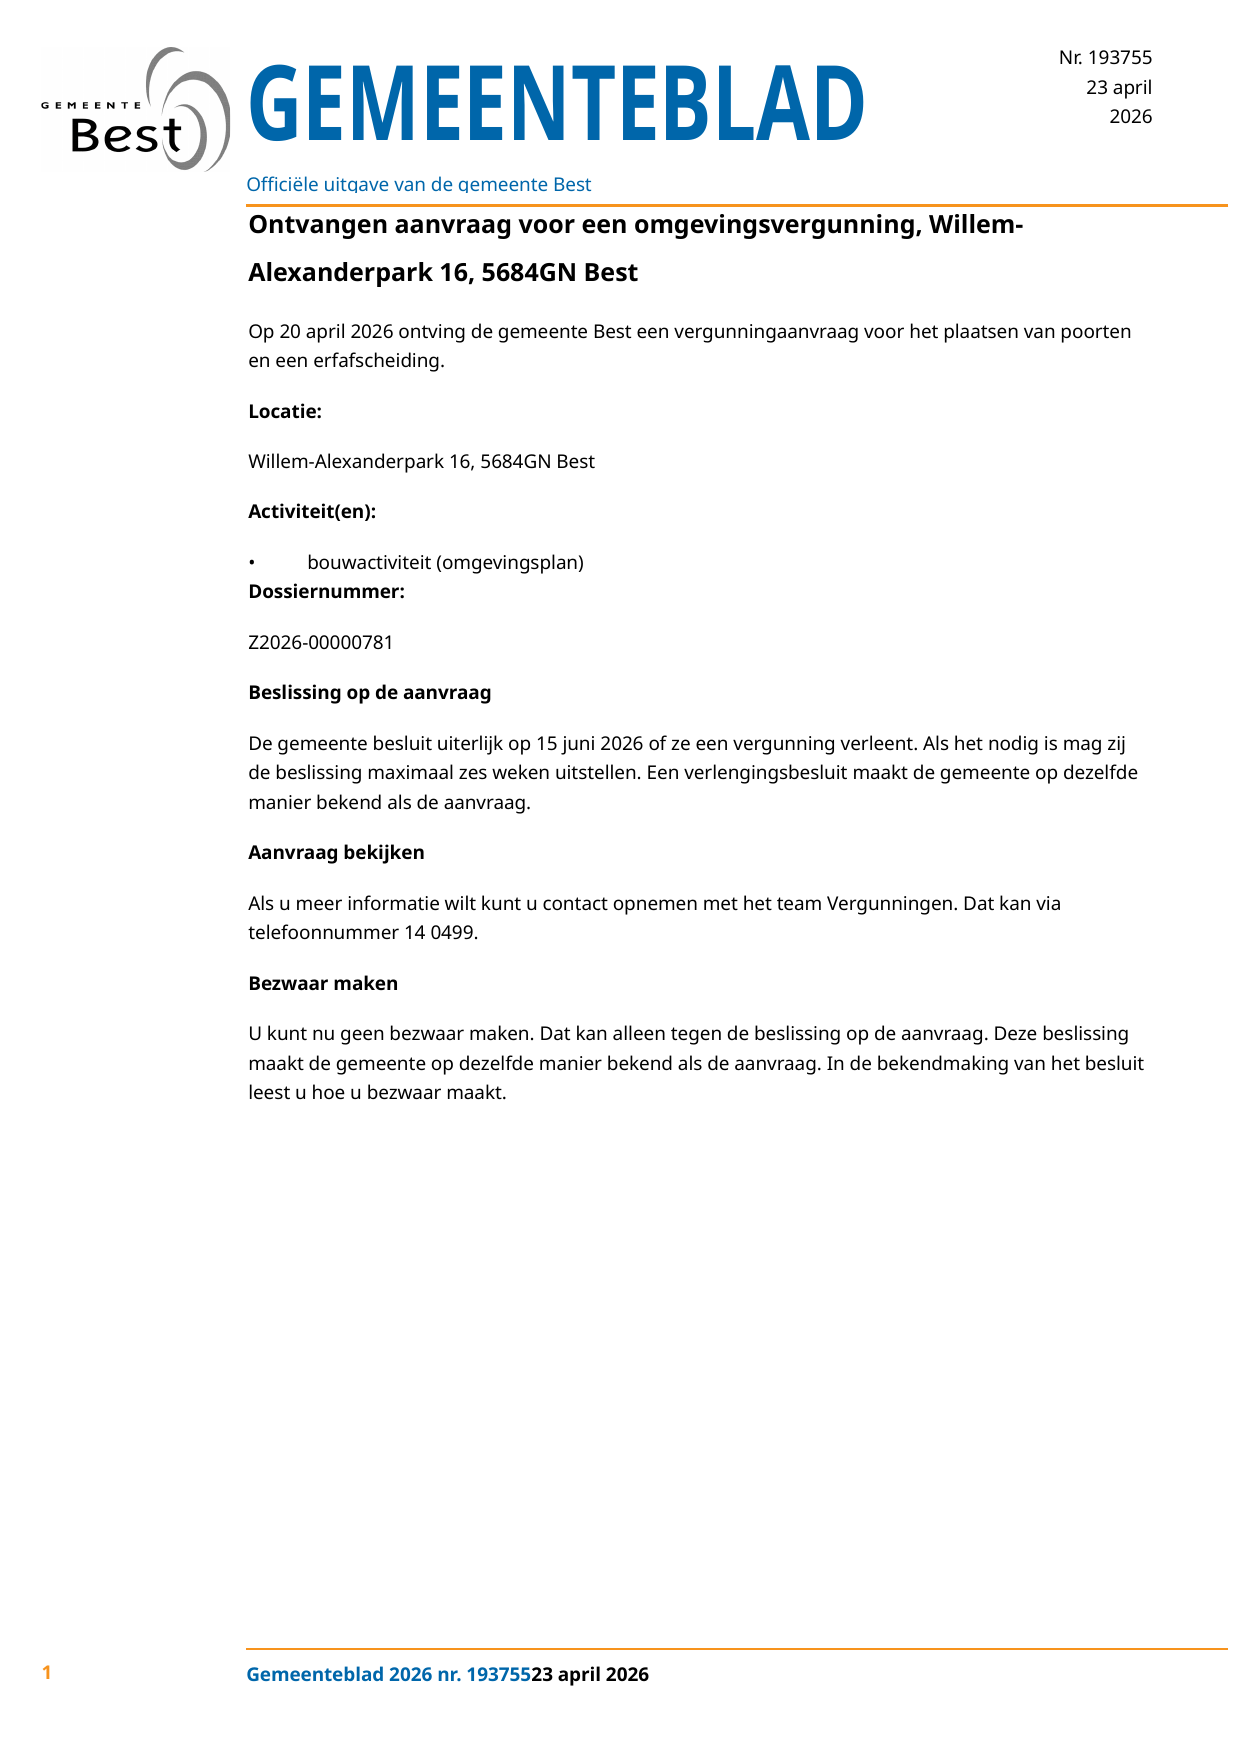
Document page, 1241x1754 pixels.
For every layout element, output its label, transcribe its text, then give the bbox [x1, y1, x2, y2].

text Activiteit(en): [248, 499, 1152, 524]
text Dossiernummer: [248, 579, 1152, 604]
text Willem-Alexanderpark 16, 5684GN Best [248, 448, 1152, 474]
text Beslissing op de aanvraag [248, 679, 1152, 705]
text U kunt nu geen bezwaar maken. Dat kan alleen tegen de beslissing op de aanvraag. Deze beslissing maakt de gemeente op dezelfde manier bekend als de aanvraag. In de bekendmaking van het besluit leest u hoe u bezwaar maakt. [248, 1020, 1152, 1105]
text De gemeente besluit uiterlijk op 15 juni 2026 of ze een vergunning verleent. Als het nodig is mag zij de beslissing maximaal zes weken uitstellen. Een verlengingsbesluit maakt de gemeente op dezelfde manier bekend als de aanvraag. [248, 730, 1152, 815]
text Op 20 april 2026 ontving de gemeente Best een vergunningaanvraag voor het plaatsen van poorten en een erfafscheiding. [248, 318, 1152, 373]
text Bezwaar maken [248, 970, 1152, 996]
text Z2026-00000781 [248, 629, 1152, 655]
text Locatie: [248, 398, 1152, 424]
picture [41, 47, 231, 172]
text Als u meer informatie wilt kunt u contact opnemen met het team Vergunningen. Dat kan via telefoonnummer 14 0499. [248, 890, 1152, 945]
text Aanvraag bekijken [248, 839, 1152, 865]
list bouwactiviteit (omgevingsplan) [248, 549, 1152, 575]
text Ontvangen aanvraag voor een omgevingsvergunning, Willem-Alexanderpark 16, 5684GN Best [248, 207, 1152, 288]
